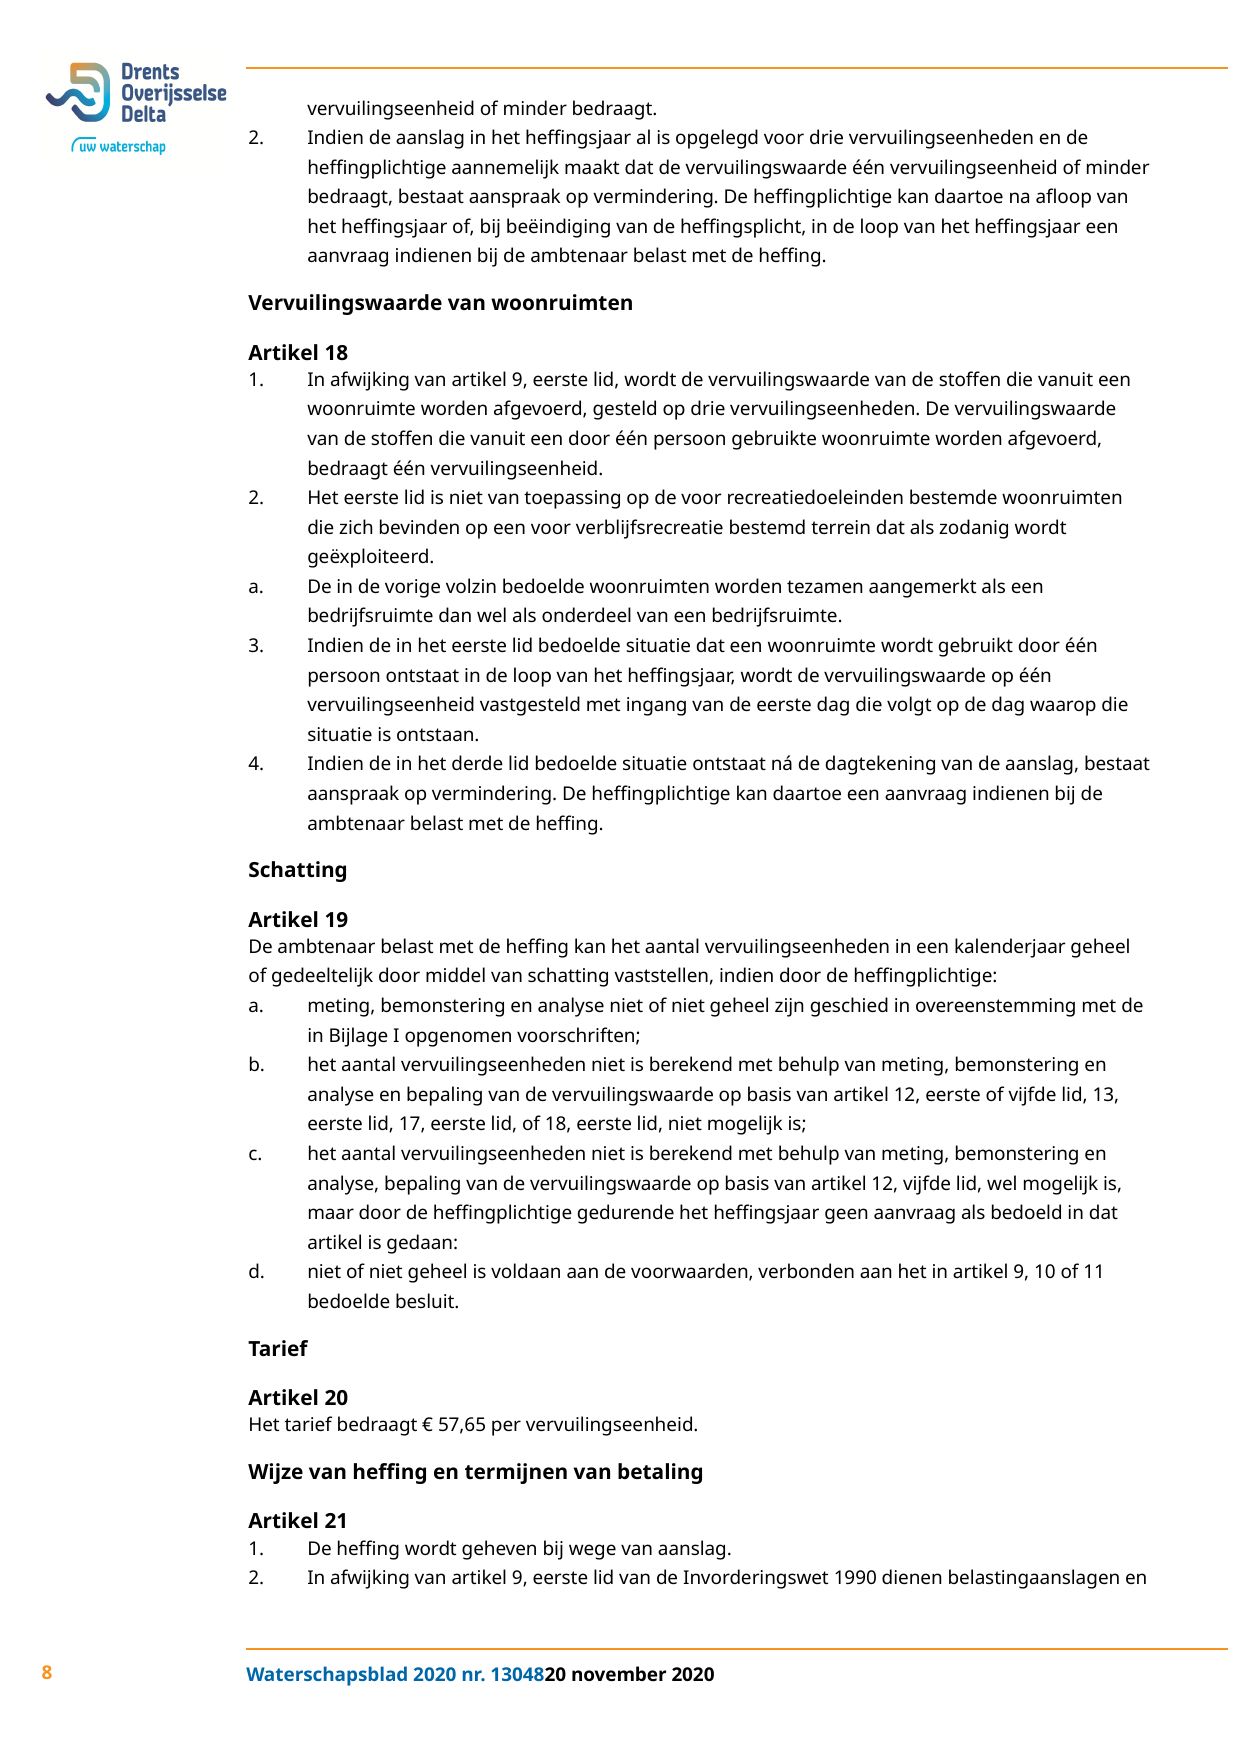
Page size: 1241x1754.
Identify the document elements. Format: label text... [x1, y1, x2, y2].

text Wijze van heffing en termijnen van betaling [248, 1457, 1152, 1486]
text De ambtenaar belast met de heffing kan het aantal vervuilingseenheden in een kalenderjaar geheel of gedeeltelijk door middel van schatting vaststellen, indien door de heffingplichtige: [248, 933, 1152, 988]
picture [41, 47, 231, 172]
text Het tarief bedraagt € 57,65 per vervuilingseenheid. [248, 1411, 1152, 1437]
text Artikel 20 [248, 1383, 1152, 1411]
list het aantal vervuilingseenheden niet is berekend met behulp van meting, bemonstering en analyse, bepaling van de vervuilingswaarde op basis van artikel 12, vijfde lid, wel mogelijk is, maar door de heffingplichtige gedurende het heffingsjaar geen aanvraag als bedoeld in dat artikel is gedaan: [248, 1140, 1152, 1255]
text Tarief [248, 1334, 1152, 1362]
text Artikel 18 [248, 338, 1152, 366]
list vervuilingseenheid of minder bedraagt. [248, 95, 1152, 121]
text Artikel 19 [248, 905, 1152, 933]
list het aantal vervuilingseenheden niet is berekend met behulp van meting, bemonstering en analyse en bepaling van de vervuilingswaarde op basis van artikel 12, eerste of vijfde lid, 13, eerste lid, 17, eerste lid, of 18, eerste lid, niet mogelijk is; [248, 1051, 1152, 1136]
list Indien de in het derde lid bedoelde situatie ontstaat ná de dagtekening van de aanslag, bestaat aanspraak op vermindering. De heffingplichtige kan daartoe een aanvraag indienen bij de ambtenaar belast met de heffing. [248, 751, 1152, 836]
list meting, bemonstering en analyse niet of niet geheel zijn geschied in overeenstemming met de in Bijlage I opgenomen voorschriften; [248, 992, 1152, 1048]
text Schatting [248, 855, 1152, 884]
list Indien de in het eerste lid bedoelde situatie dat een woonruimte wordt gebruikt door één persoon ontstaat in de loop van het heffingsjaar, wordt de vervuilingswaarde op één vervuilingseenheid vastgesteld met ingang van de eerste dag die volgt op de dag waarop die situatie is ontstaan. [248, 632, 1152, 747]
list Indien de aanslag in het heffingsjaar al is opgelegd voor drie vervuilingseenheden en de heffingplichtige aannemelijk maakt dat de vervuilingswaarde één vervuilingseenheid of minder bedraagt, bestaat aanspraak op vermindering. De heffingplichtige kan daartoe na afloop van het heffingsjaar of, bij beëindiging van de heffingsplicht, in de loop van het heffingsjaar een aanvraag indienen bij de ambtenaar belast met de heffing. [248, 124, 1152, 268]
list niet of niet geheel is voldaan aan de voorwaarden, verbonden aan het in artikel 9, 10 of 11 bedoelde besluit. [248, 1258, 1152, 1314]
list De heffing wordt geheven bij wege van aanslag. [248, 1535, 1152, 1561]
list In afwijking van artikel 9, eerste lid van de Invorderingswet 1990 dienen belastingaanslagen en [248, 1564, 1152, 1590]
list In afwijking van artikel 9, eerste lid, wordt de vervuilingswaarde van de stoffen die vanuit een woonruimte worden afgevoerd, gesteld op drie vervuilingseenheden. De vervuilingswaarde van de stoffen die vanuit een door één persoon gebruikte woonruimte worden afgevoerd, bedraagt één vervuilingseenheid. [248, 366, 1152, 481]
list De in de vorige volzin bedoelde woonruimten worden tezamen aangemerkt als een bedrijfsruimte dan wel als onderdeel van een bedrijfsruimte. [248, 573, 1152, 628]
list Het eerste lid is niet van toepassing op de voor recreatiedoeleinden bestemde woonruimten die zich bevinden op een voor verblijfsrecreatie bestemd terrein dat als zodanig wordt geëxploiteerd. [248, 484, 1152, 569]
text Vervuilingswaarde van woonruimten [248, 288, 1152, 317]
text Artikel 21 [248, 1506, 1152, 1535]
